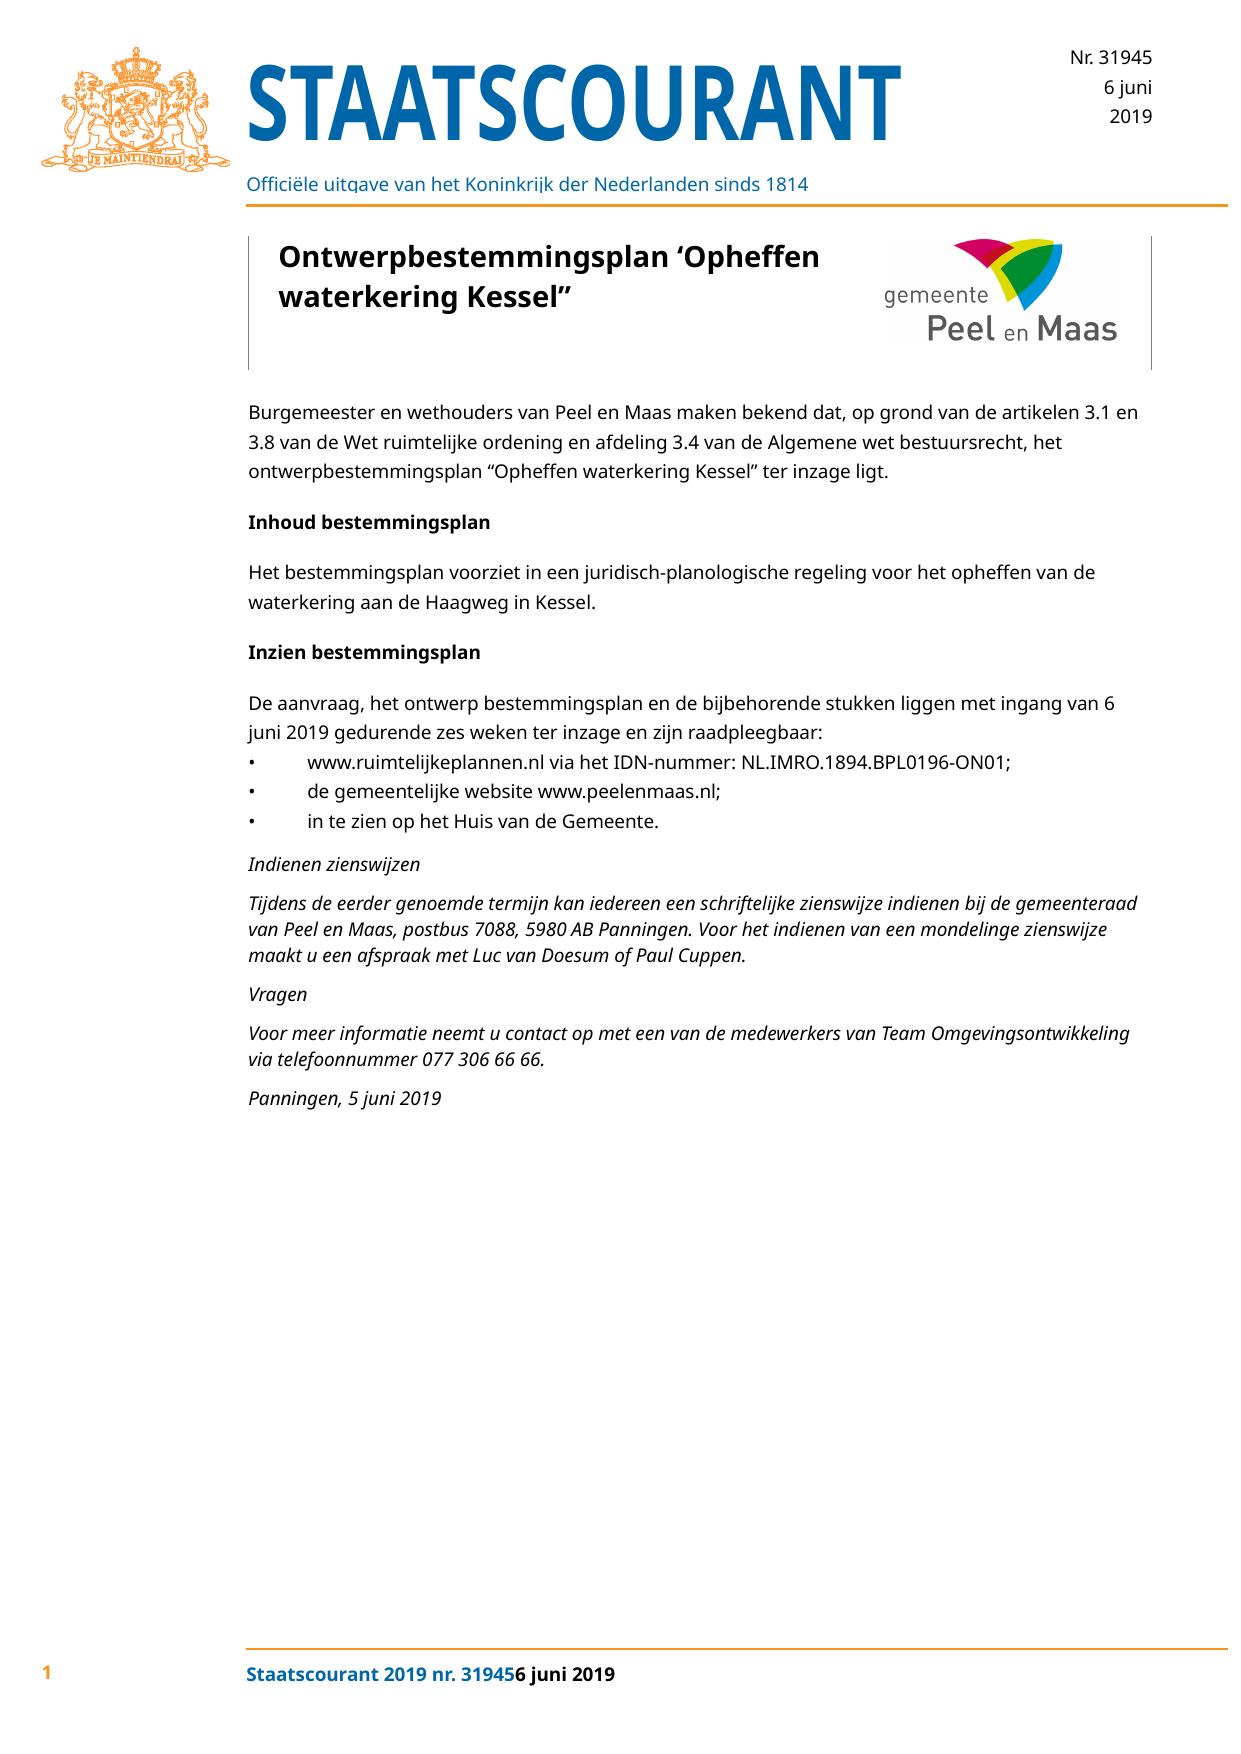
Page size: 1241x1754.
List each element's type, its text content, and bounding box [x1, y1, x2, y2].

text Panningen, 5 juni 2019 [248, 1086, 1152, 1111]
list de gemeentelijke website www.peelenmaas.nl; [248, 779, 1152, 804]
text Inzien bestemmingsplan [248, 639, 1152, 665]
picture [882, 236, 1119, 345]
text Indienen zienswijzen [248, 851, 1152, 877]
picture [41, 47, 231, 172]
list in te zien op het Huis van de Gemeente. [248, 808, 1152, 834]
table_header [850, 236, 1151, 370]
list www.ruimtelijkeplannen.nl via het IDN-nummer: NL.IMRO.1894.BPL0196-ON01; [248, 749, 1152, 775]
text Vragen [248, 981, 1152, 1007]
text Voor meer informatie neemt u contact op met een van de medewerkers van Team Omgevingsontwikkeling via telefoonnummer 077 306 66 66. [248, 1021, 1152, 1072]
text Het bestemmingsplan voorziet in een juridisch-planologische regeling voor het opheffen van de waterkering aan de Haagweg in Kessel. [248, 559, 1152, 615]
text Tijdens de eerder genoemde termijn kan iedereen een schriftelijke zienswijze indienen bij de gemeenteraad van Peel en Maas, postbus 7088, 5980 AB Panningen. Voor het indienen van een mondelinge zienswijze maakt u een afspraak met Luc van Doesum of Paul Cuppen. [248, 891, 1152, 968]
table_header Ontwerpbestemmingsplan ‘Opheffen waterkering Kessel” [249, 236, 850, 370]
text Burgemeester en wethouders van Peel en Maas maken bekend dat, op grond van de artikelen 3.1 en 3.8 van de Wet ruimtelijke ordening en afdeling 3.4 van de Algemene wet bestuursrecht, het ontwerpbestemmingsplan “Opheffen waterkering Kessel” ter inzage ligt. [248, 399, 1152, 484]
text Inhoud bestemmingsplan [248, 509, 1152, 535]
text De aanvraag, het ontwerp bestemmingsplan en de bijbehorende stukken liggen met ingang van 6 juni 2019 gedurende zes weken ter inzage en zijn raadpleegbaar: [248, 690, 1152, 745]
